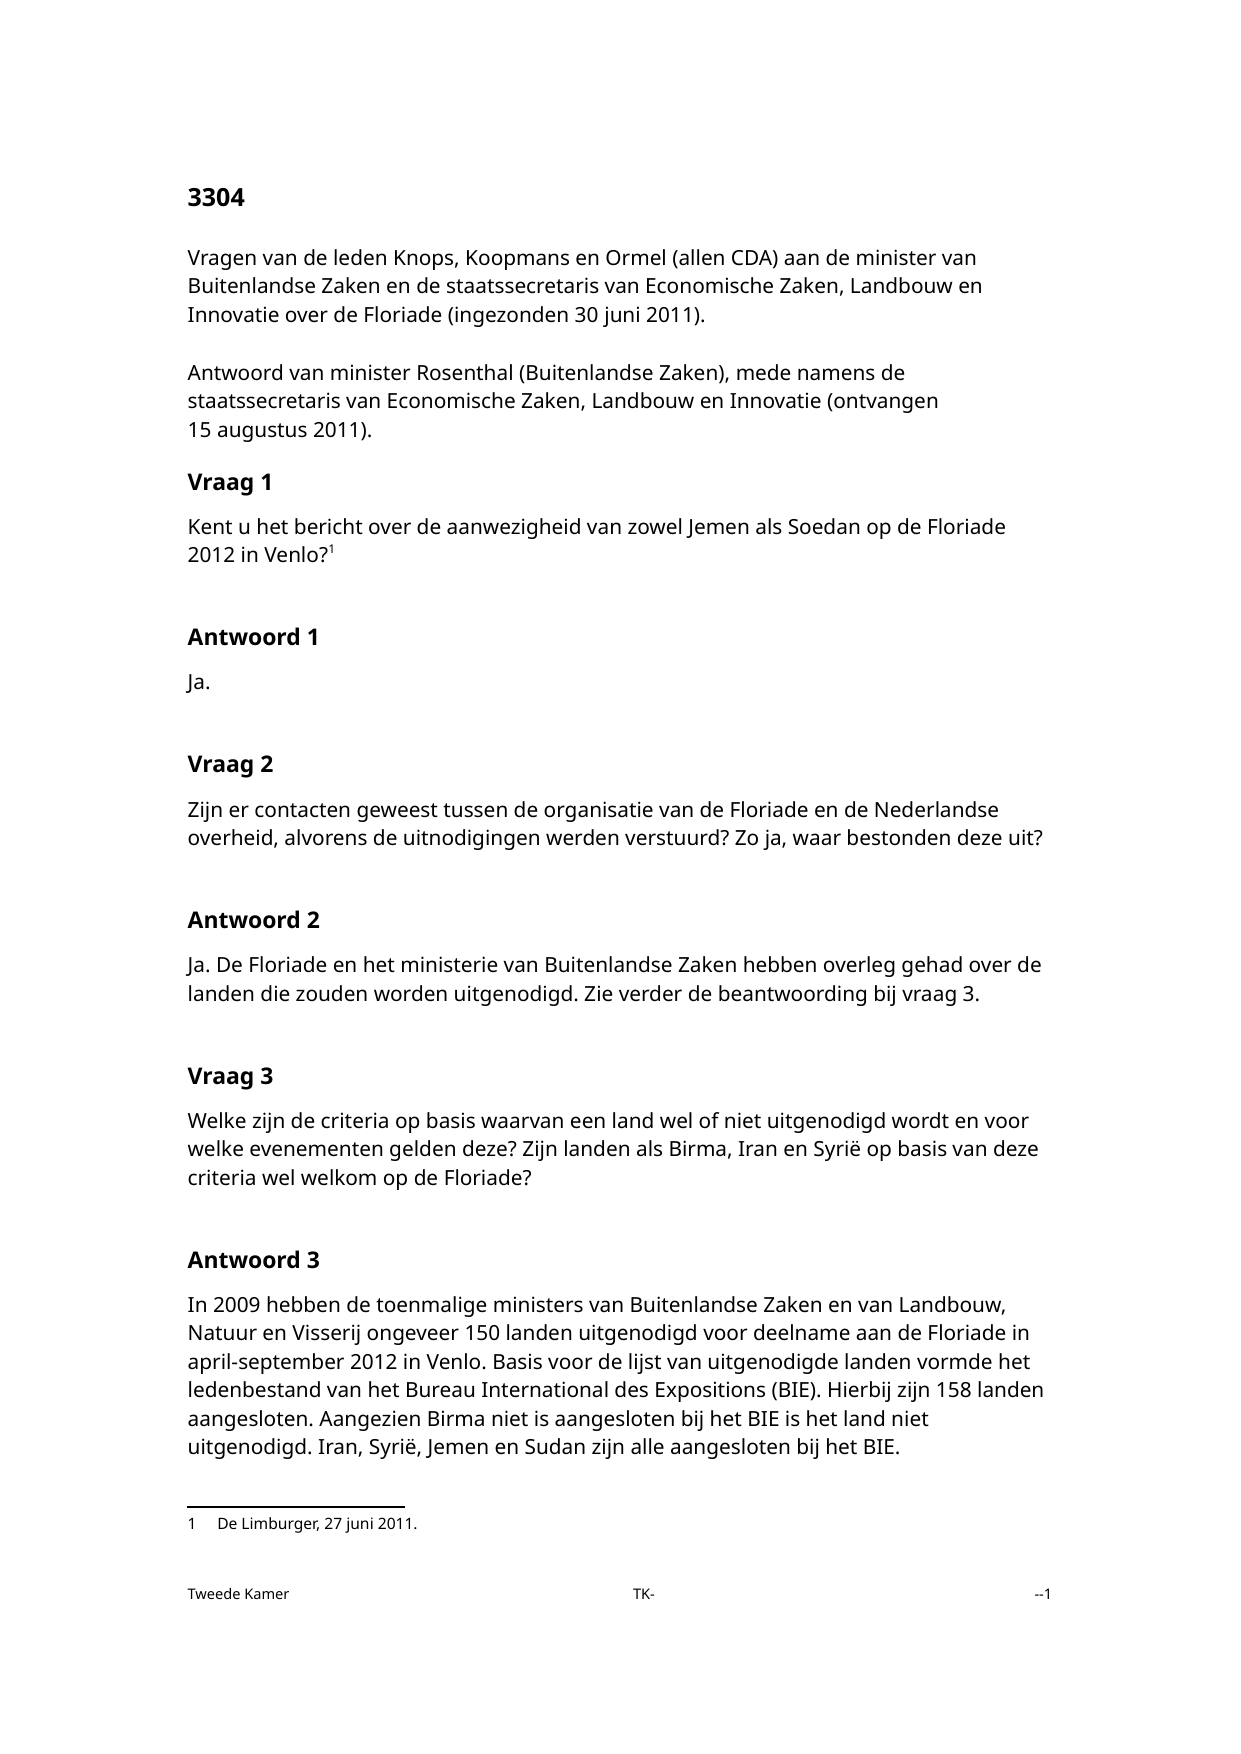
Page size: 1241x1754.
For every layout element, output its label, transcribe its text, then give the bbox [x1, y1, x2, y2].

text In 2009 hebben de toenmalige ministers van Buitenlandse Zaken en van Landbouw, Natuur en Visserij ongeveer 150 landen uitgenodigd voor deelname aan de Floriade in april-september 2012 in Venlo. Basis voor de lijst van uitgenodigde landen vormde het ledenbestand van het Bureau International des Expositions (BIE). Hierbij zijn 158 landen aangesloten. Aangezien Birma niet is aangesloten bij het BIE is het land niet uitgenodigd. Iran, Syrië, Jemen en Sudan zijn alle aangesloten bij het BIE. [187, 1290, 1053, 1461]
subtitle Antwoord 1 [187, 621, 1053, 652]
text Antwoord van minister Rosenthal (Buitenlandse Zaken), mede namens de staatssecretaris van Economische Zaken, Landbouw en Innovatie (ontvangen 15 augustus 2011). [187, 358, 1053, 443]
text Zijn er contacten geweest tussen de organisatie van de Floriade en de Nederlandse overheid, alvorens de uitnodigingen werden verstuurd? Zo ja, waar bestonden deze uit? [187, 795, 1053, 852]
text Ja. De Floriade en het ministerie van Buitenlandse Zaken hebben overleg gehad over de landen die zouden worden uitgenodigd. Zie verder de beantwoording bij vraag 3. [187, 950, 1053, 1007]
text Ja. [187, 667, 1053, 696]
subtitle Antwoord 3 [187, 1244, 1053, 1275]
subtitle Vraag 3 [187, 1060, 1053, 1091]
subtitle Antwoord 2 [187, 904, 1053, 935]
subtitle Vraag 2 [187, 748, 1053, 780]
text Welke zijn de criteria op basis waarvan een land wel of niet uitgenodigd wordt en voor welke evenementen gelden deze? Zijn landen als Birma, Iran en Syrië op basis van deze criteria wel welkom op de Floriade? [187, 1106, 1053, 1191]
subtitle Vraag 1 [187, 466, 1053, 497]
text Vragen van de leden Knops, Koopmans en Ormel (allen CDA) aan de minister van Buitenlandse Zaken en de staatssecretaris van Economische Zaken, Landbouw en Innovatie over de Floriade (ingezonden 30 juni 2011). [187, 243, 1053, 328]
text Kent u het bericht over de aanwezigheid van zowel Jemen als Soedan op de Floriade 2012 in Venlo? [187, 512, 1053, 569]
text De Limburger, 27 juni 2011. [187, 1506, 1053, 1534]
text 3304 [187, 179, 1053, 213]
